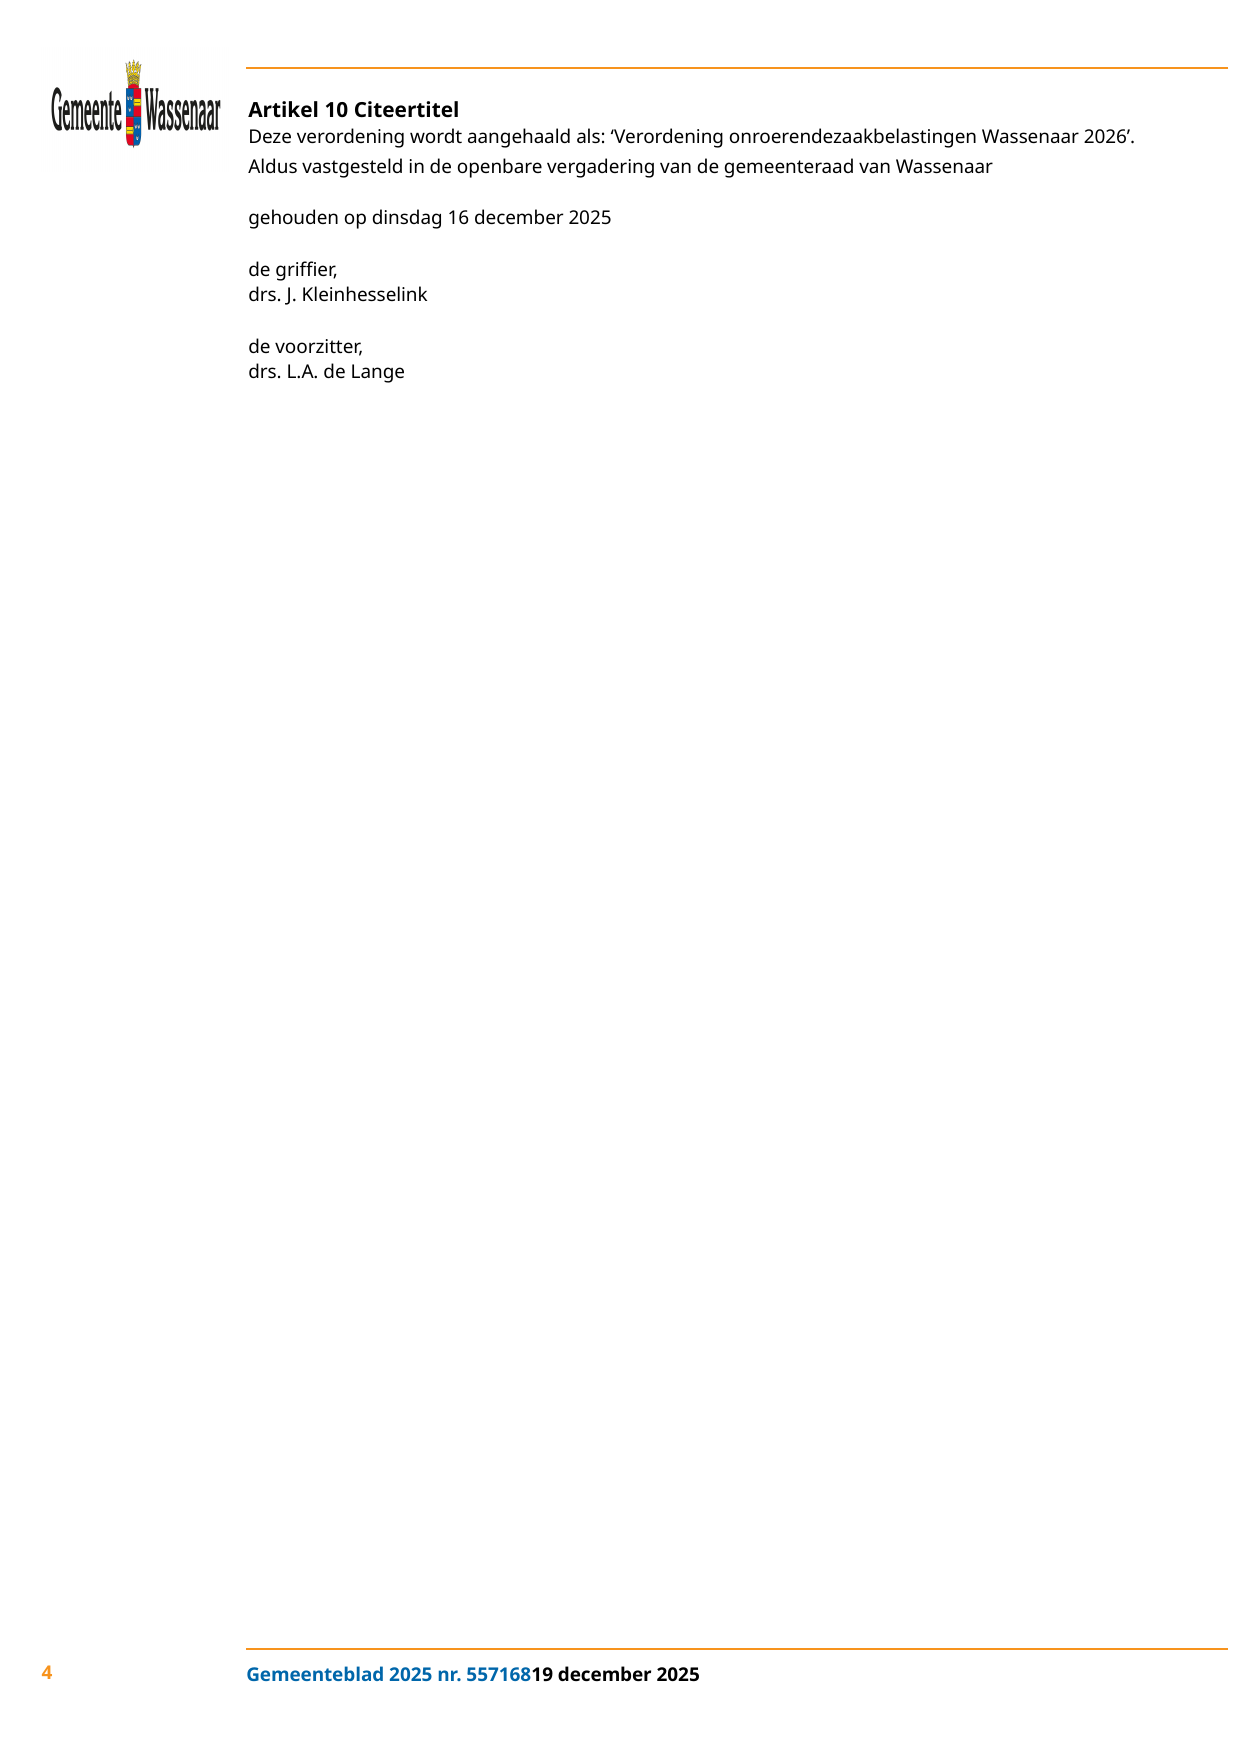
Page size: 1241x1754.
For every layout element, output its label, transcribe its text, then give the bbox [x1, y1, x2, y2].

text drs. J. Kleinhesselink [248, 281, 1152, 307]
text Aldus vastgesteld in de openbare vergadering van de gemeenteraad van Wassenaar [248, 153, 1152, 178]
text Artikel 10 Citeertitel [248, 95, 1152, 123]
text gehouden op dinsdag 16 december 2025 [248, 204, 1152, 230]
text de voorzitter, [248, 333, 1152, 359]
picture [41, 47, 231, 172]
text Deze verordening wordt aangehaald als: ‘Verordening onroerendezaakbelastingen Wassenaar 2026’. [248, 123, 1152, 149]
text de griffier, [248, 256, 1152, 281]
text drs. L.A. de Lange [248, 359, 1152, 384]
